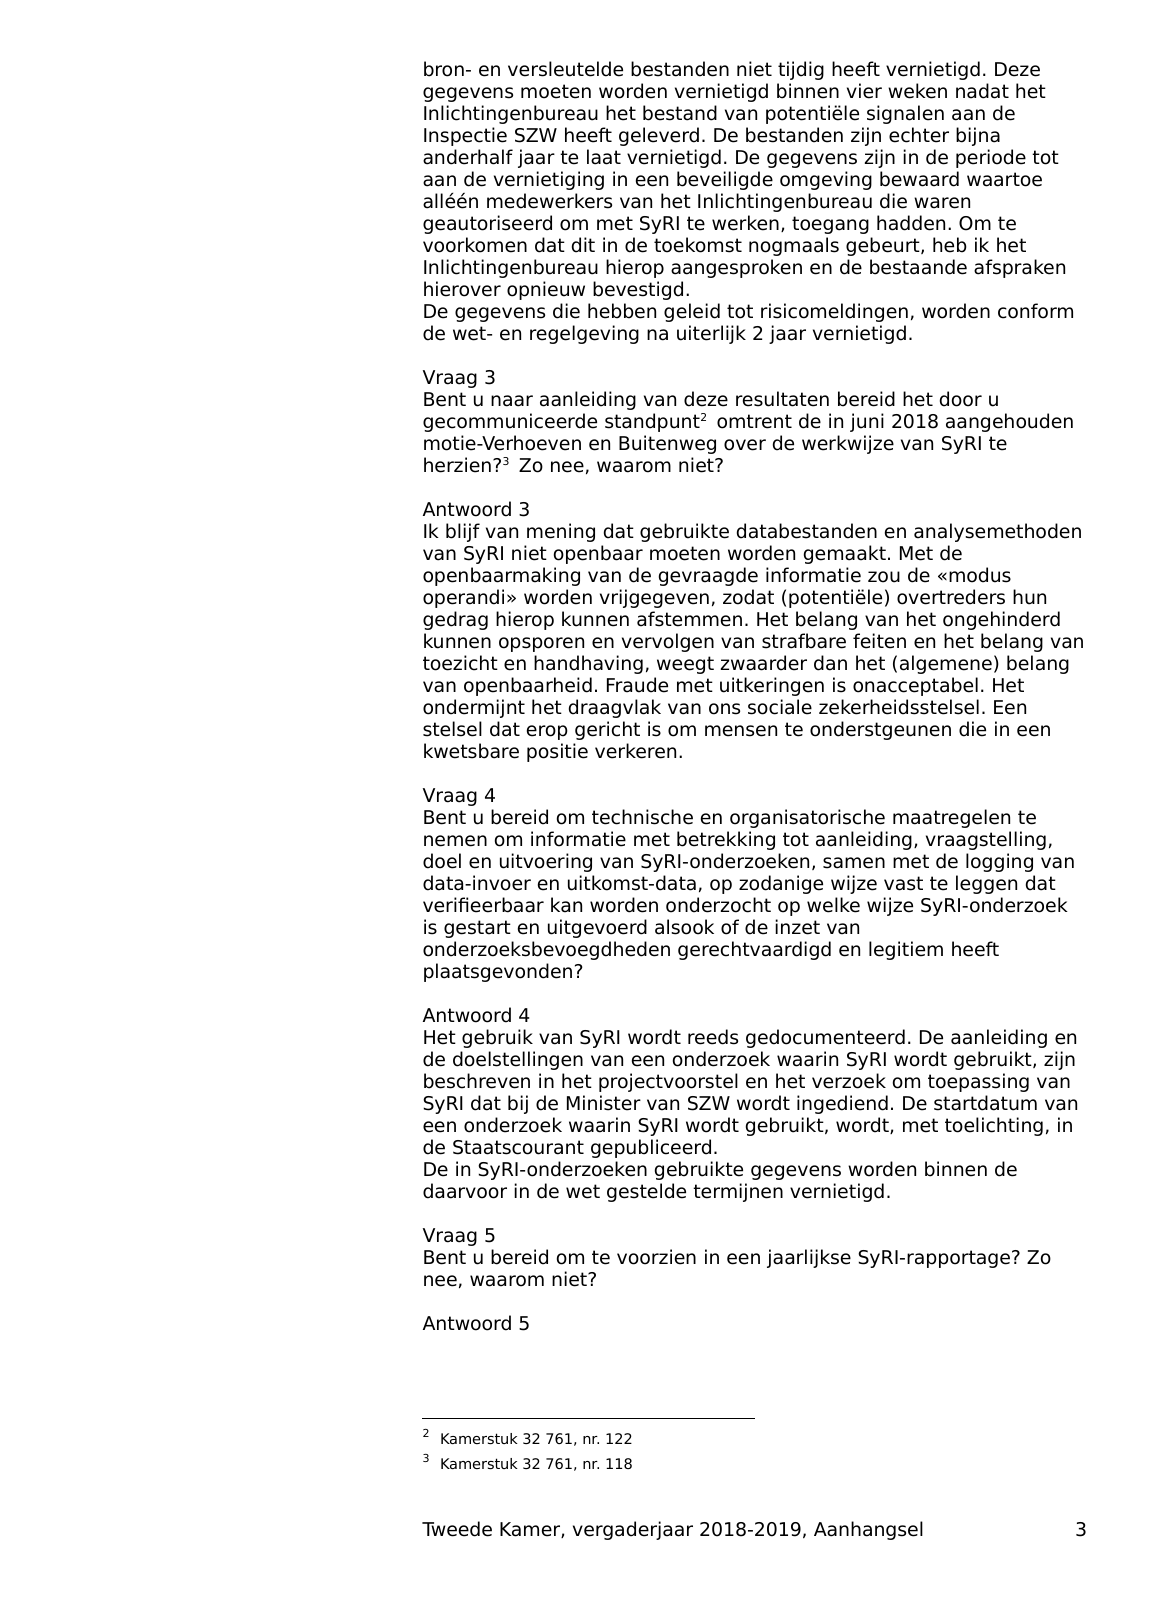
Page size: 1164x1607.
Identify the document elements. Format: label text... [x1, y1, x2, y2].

text Ik blijf van mening dat gebruikte databestanden en analysemethoden van SyRI niet openbaar moeten worden gemaakt. Met de openbaarmaking van de gevraagde informatie zou de «modus operandi» worden vrijgegeven, zodat (potentiële) overtreders hun gedrag hierop kunnen afstemmen. Het belang van het ongehinderd kunnen opsporen en vervolgen van strafbare feiten en het belang van toezicht en handhaving, weegt zwaarder dan het (algemene) belang van openbaarheid. Fraude met uitkeringen is onacceptabel. Het ondermijnt het draagvlak van ons sociale zekerheidsstelsel. Een stelsel dat erop gericht is om mensen te onderstgeunen die in een kwetsbare positie verkeren. [422, 521, 1087, 763]
text Antwoord 4 [422, 1005, 1087, 1027]
text De in SyRI-onderzoeken gebruikte gegevens worden binnen de daarvoor in de wet gestelde termijnen vernietigd. [422, 1159, 1087, 1203]
text Kamerstuk 32 761, nr. 118 [422, 1452, 1087, 1474]
text Bent u bereid om te voorzien in een jaarlijkse SyRI-rapportage? Zo nee, waarom niet? [422, 1247, 1087, 1291]
text Kamerstuk 32 761, nr. 122 [422, 1427, 1087, 1449]
text De gegevens die hebben geleid tot risicomeldingen, worden conform de wet- en regelgeving na uiterlijk 2 jaar vernietigd. [422, 301, 1087, 345]
text Het gebruik van SyRI wordt reeds gedocumenteerd. De aanleiding en de doelstellingen van een onderzoek waarin SyRI wordt gebruikt, zijn beschreven in het projectvoorstel en het verzoek om toepassing van SyRI dat bij de Minister van SZW wordt ingediend. De startdatum van een onderzoek waarin SyRI wordt gebruikt, wordt, met toelichting, in de Staatscourant gepubliceerd. [422, 1027, 1087, 1159]
text Antwoord 3 [422, 499, 1087, 521]
text bron- en versleutelde bestanden niet tijdig heeft vernietigd. Deze gegevens moeten worden vernietigd binnen vier weken nadat het Inlichtingenbureau het bestand van potentiële signalen aan de Inspectie SZW heeft geleverd. De bestanden zijn echter bijna anderhalf jaar te laat vernietigd. De gegevens zijn in de periode tot aan de vernietiging in een beveiligde omgeving bewaard waartoe alléén medewerkers van het Inlichtingenbureau die waren geautoriseerd om met SyRI te werken, toegang hadden. Om te voorkomen dat dit in de toekomst nogmaals gebeurt, heb ik het Inlichtingenbureau hierop aangesproken en de bestaande afspraken hierover opnieuw bevestigd. [422, 59, 1087, 301]
text Bent u naar aanleiding van deze resultaten bereid het door u gecommuniceerde standpunt omtrent de in juni 2018 aangehouden motie-Verhoeven en Buitenweg over de werkwijze van SyRI te herzien? Zo nee, waarom niet? [422, 389, 1087, 477]
text Vraag 4 [422, 785, 1087, 807]
text Antwoord 5 [422, 1313, 1087, 1335]
text Bent u bereid om technische en organisatorische maatregelen te nemen om informatie met betrekking tot aanleiding, vraagstelling, doel en uitvoering van SyRI-onderzoeken, samen met de logging van data-invoer en uitkomst-data, op zodanige wijze vast te leggen dat verifieerbaar kan worden onderzocht op welke wijze SyRI-onderzoek is gestart en uitgevoerd alsook of de inzet van onderzoeksbevoegdheden gerechtvaardigd en legitiem heeft plaatsgevonden? [422, 807, 1087, 983]
text Vraag 5 [422, 1225, 1087, 1247]
text Vraag 3 [422, 367, 1087, 389]
